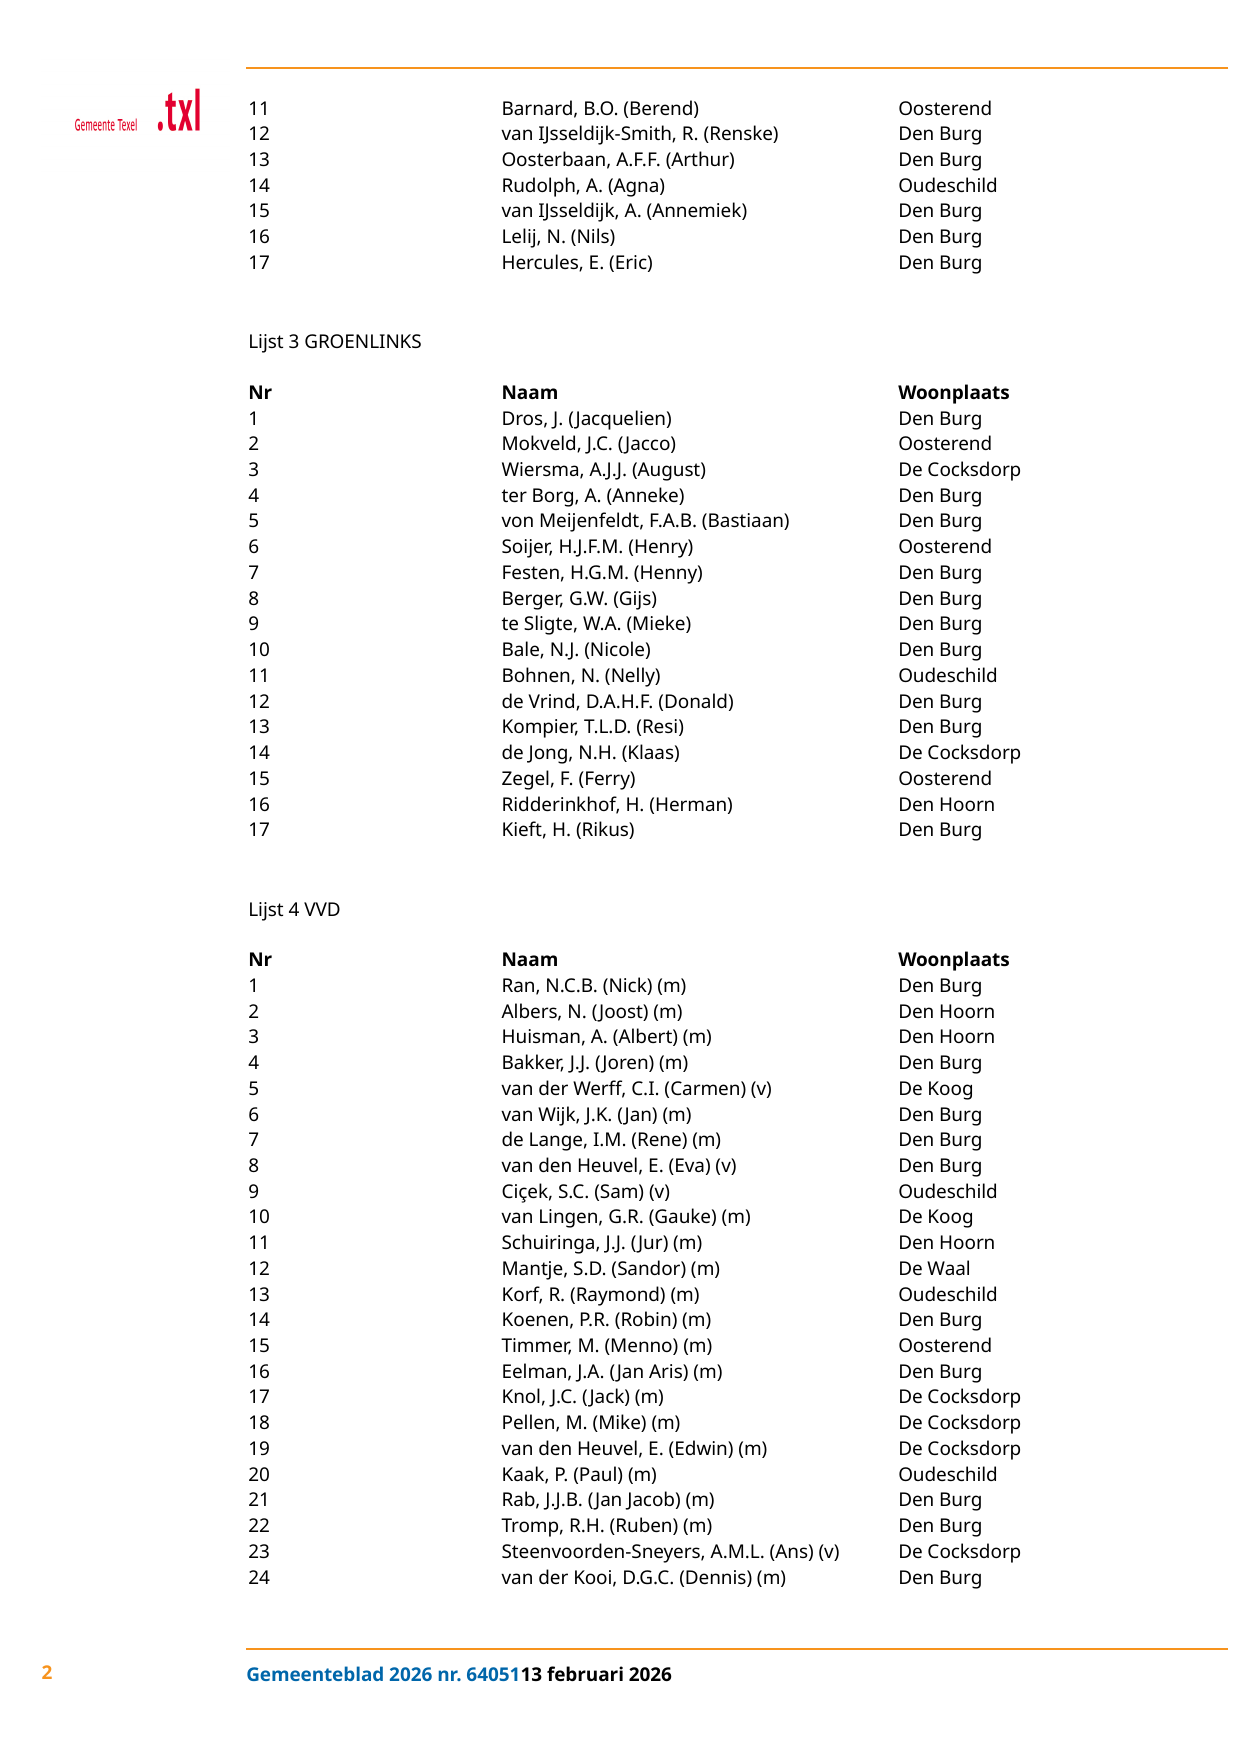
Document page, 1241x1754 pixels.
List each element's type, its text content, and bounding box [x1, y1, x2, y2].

table_cell van der Werff, C.I. (Carmen) (v) [501, 1075, 898, 1101]
table_cell Den Burg [898, 816, 1152, 842]
table_cell 6 [248, 1101, 501, 1126]
table_cell von Meijenfeldt, F.A.B. (Bastiaan) [501, 508, 898, 533]
table_cell De Koog [898, 1075, 1152, 1101]
table_cell Den Burg [898, 146, 1152, 172]
table_cell Oudeschild [898, 1461, 1152, 1487]
table_cell van Wijk, J.K. (Jan) (m) [501, 1101, 898, 1126]
table_cell Tromp, R.H. (Ruben) (m) [501, 1513, 898, 1538]
table_cell 5 [248, 508, 501, 533]
table_cell de Jong, N.H. (Klaas) [501, 739, 898, 765]
table_cell Bakker, J.J. (Joren) (m) [501, 1049, 898, 1075]
table_cell Den Hoorn [898, 791, 1152, 816]
table_cell De Waal [898, 1255, 1152, 1281]
table_cell ter Borg, A. (Anneke) [501, 482, 898, 508]
table_cell Kompier, T.L.D. (Resi) [501, 714, 898, 739]
table_cell 22 [248, 1513, 501, 1538]
table_cell Den Hoorn [898, 998, 1152, 1023]
table_cell 14 [248, 172, 501, 198]
table_cell Oosterend [898, 765, 1152, 791]
table_cell Bale, N.J. (Nicole) [501, 636, 898, 662]
table_cell 10 [248, 636, 501, 662]
table_cell Den Burg [898, 559, 1152, 585]
table_cell Oudeschild [898, 172, 1152, 198]
table_cell Den Burg [898, 585, 1152, 611]
table_cell Soijer, H.J.F.M. (Henry) [501, 534, 898, 559]
table_header Naam [501, 946, 898, 972]
table_header Nr [248, 946, 501, 972]
table_cell Schuiringa, J.J. (Jur) (m) [501, 1229, 898, 1255]
table_cell Zegel, F. (Ferry) [501, 765, 898, 791]
table_cell Den Burg [898, 972, 1152, 998]
table_header Nr [248, 379, 501, 405]
table_cell Oosterend [898, 95, 1152, 121]
table_cell 10 [248, 1204, 501, 1229]
table_cell 13 [248, 1281, 501, 1307]
table_cell Den Hoorn [898, 1229, 1152, 1255]
table_cell 12 [248, 1255, 501, 1281]
table_cell 2 [248, 431, 501, 456]
table_cell Oosterend [898, 534, 1152, 559]
table_cell 14 [248, 1307, 501, 1332]
table_cell 24 [248, 1564, 501, 1589]
table_cell 16 [248, 224, 501, 249]
table_cell de Lange, I.M. (Rene) (m) [501, 1126, 898, 1152]
table_cell Kaak, P. (Paul) (m) [501, 1461, 898, 1487]
table_cell van IJsseldijk-Smith, R. (Renske) [501, 121, 898, 146]
table_cell Den Burg [898, 1307, 1152, 1332]
table_cell 12 [248, 688, 501, 713]
table_cell 1 [248, 972, 501, 998]
table_cell 13 [248, 714, 501, 739]
table_cell 8 [248, 585, 501, 611]
table_cell Timmer, M. (Menno) (m) [501, 1332, 898, 1358]
table_cell Ciçek, S.C. (Sam) (v) [501, 1178, 898, 1204]
table_cell Oudeschild [898, 1178, 1152, 1204]
table_cell Oudeschild [898, 1281, 1152, 1307]
table_cell Den Burg [898, 482, 1152, 508]
table_cell 17 [248, 1384, 501, 1409]
table_cell Den Burg [898, 198, 1152, 223]
table_cell Mantje, S.D. (Sandor) (m) [501, 1255, 898, 1281]
table_cell Wiersma, A.J.J. (August) [501, 456, 898, 482]
table_cell Oosterend [898, 431, 1152, 456]
table_cell Eelman, J.A. (Jan Aris) (m) [501, 1358, 898, 1384]
table_cell Albers, N. (Joost) (m) [501, 998, 898, 1023]
table_cell De Cocksdorp [898, 1384, 1152, 1409]
table_cell 4 [248, 1049, 501, 1075]
table_cell 14 [248, 739, 501, 765]
table_cell Den Burg [898, 1358, 1152, 1384]
table_cell 4 [248, 482, 501, 508]
table_cell van den Heuvel, E. (Edwin) (m) [501, 1435, 898, 1461]
table_cell Knol, J.C. (Jack) (m) [501, 1384, 898, 1409]
table_header Woonplaats [898, 946, 1152, 972]
table_cell Hercules, E. (Eric) [501, 249, 898, 275]
table_cell Huisman, A. (Albert) (m) [501, 1024, 898, 1049]
table_cell Bohnen, N. (Nelly) [501, 662, 898, 688]
table_cell 2 [248, 998, 501, 1023]
table_cell te Sligte, W.A. (Mieke) [501, 611, 898, 636]
table_header Naam [501, 379, 898, 405]
table_cell Den Burg [898, 1049, 1152, 1075]
table_cell Pellen, M. (Mike) (m) [501, 1410, 898, 1435]
table_header Woonplaats [898, 379, 1152, 405]
table_cell Berger, G.W. (Gijs) [501, 585, 898, 611]
table_cell 17 [248, 816, 501, 842]
table_cell 9 [248, 1178, 501, 1204]
table_cell van der Kooi, D.G.C. (Dennis) (m) [501, 1564, 898, 1589]
table_cell Ran, N.C.B. (Nick) (m) [501, 972, 898, 998]
table_cell 3 [248, 1024, 501, 1049]
table_cell Ridderinkhof, H. (Herman) [501, 791, 898, 816]
table_cell Den Hoorn [898, 1024, 1152, 1049]
table_cell 19 [248, 1435, 501, 1461]
table_cell 12 [248, 121, 501, 146]
table_cell 11 [248, 1229, 501, 1255]
table_cell 18 [248, 1410, 501, 1435]
table_cell Den Burg [898, 611, 1152, 636]
table_cell Barnard, B.O. (Berend) [501, 95, 898, 121]
table_cell De Cocksdorp [898, 456, 1152, 482]
table_cell Oudeschild [898, 662, 1152, 688]
table_cell 15 [248, 765, 501, 791]
table_cell Oosterbaan, A.F.F. (Arthur) [501, 146, 898, 172]
table_cell De Koog [898, 1204, 1152, 1229]
table_cell 16 [248, 1358, 501, 1384]
table_cell Den Burg [898, 405, 1152, 431]
table_cell 16 [248, 791, 501, 816]
table_cell Den Burg [898, 1101, 1152, 1126]
table_cell van Lingen, G.R. (Gauke) (m) [501, 1204, 898, 1229]
table_cell Den Burg [898, 1564, 1152, 1589]
table_cell Den Burg [898, 224, 1152, 249]
table_cell 8 [248, 1152, 501, 1178]
table_cell van den Heuvel, E. (Eva) (v) [501, 1152, 898, 1178]
table_cell Den Burg [898, 688, 1152, 713]
table_cell Den Burg [898, 1487, 1152, 1512]
table_cell Korf, R. (Raymond) (m) [501, 1281, 898, 1307]
table_cell 15 [248, 1332, 501, 1358]
table_cell 6 [248, 534, 501, 559]
table_cell 11 [248, 95, 501, 121]
table_cell Den Burg [898, 1152, 1152, 1178]
table_cell 13 [248, 146, 501, 172]
table_cell Festen, H.G.M. (Henny) [501, 559, 898, 585]
text Lijst 3 GROENLINKS [248, 328, 1152, 354]
table_cell Oosterend [898, 1332, 1152, 1358]
table_cell Den Burg [898, 508, 1152, 533]
table_cell Rudolph, A. (Agna) [501, 172, 898, 198]
table_cell Rab, J.J.B. (Jan Jacob) (m) [501, 1487, 898, 1512]
table_cell 21 [248, 1487, 501, 1512]
table_cell De Cocksdorp [898, 1435, 1152, 1461]
table_cell Den Burg [898, 636, 1152, 662]
table_cell De Cocksdorp [898, 1538, 1152, 1564]
table_cell De Cocksdorp [898, 739, 1152, 765]
table_cell 1 [248, 405, 501, 431]
table_cell De Cocksdorp [898, 1410, 1152, 1435]
table_cell 7 [248, 1126, 501, 1152]
table_cell de Vrind, D.A.H.F. (Donald) [501, 688, 898, 713]
text Lijst 4 VVD [248, 896, 1152, 922]
table_cell 3 [248, 456, 501, 482]
picture [41, 47, 231, 172]
table_cell 17 [248, 249, 501, 275]
table_cell 11 [248, 662, 501, 688]
table_cell 9 [248, 611, 501, 636]
table_cell Den Burg [898, 121, 1152, 146]
table_cell 23 [248, 1538, 501, 1564]
table_cell Dros, J. (Jacquelien) [501, 405, 898, 431]
table_cell Steenvoorden-Sneyers, A.M.L. (Ans) (v) [501, 1538, 898, 1564]
table_cell 15 [248, 198, 501, 223]
table_cell Den Burg [898, 249, 1152, 275]
table_cell Lelij, N. (Nils) [501, 224, 898, 249]
table_cell 20 [248, 1461, 501, 1487]
table_cell Den Burg [898, 1513, 1152, 1538]
table_cell Den Burg [898, 714, 1152, 739]
table_cell 7 [248, 559, 501, 585]
table_cell Koenen, P.R. (Robin) (m) [501, 1307, 898, 1332]
table_cell Mokveld, J.C. (Jacco) [501, 431, 898, 456]
table_cell 5 [248, 1075, 501, 1101]
table_cell Kieft, H. (Rikus) [501, 816, 898, 842]
table_cell Den Burg [898, 1126, 1152, 1152]
table_cell van IJsseldijk, A. (Annemiek) [501, 198, 898, 223]
